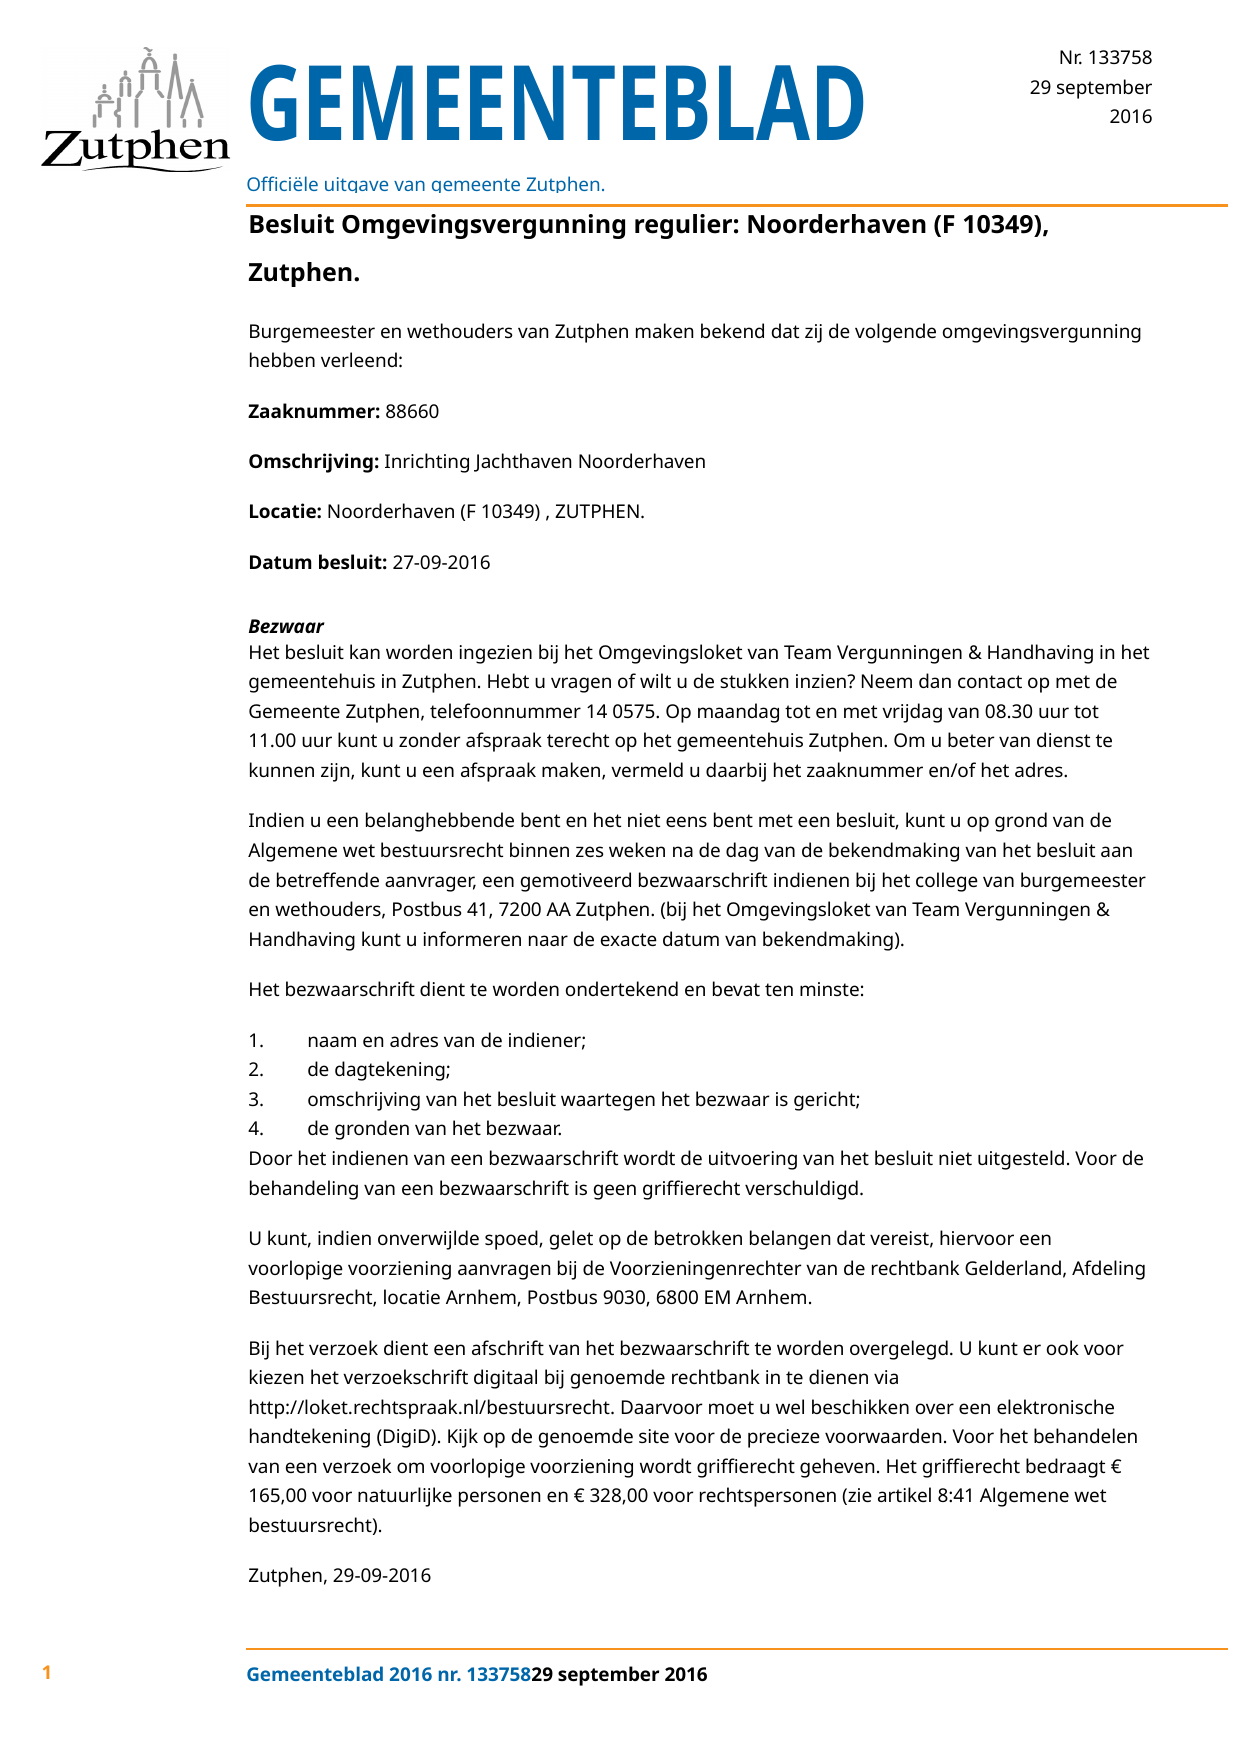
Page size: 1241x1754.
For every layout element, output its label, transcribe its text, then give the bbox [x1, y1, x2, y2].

text U kunt, indien onverwijlde spoed, gelet op de betrokken belangen dat vereist, hiervoor een voorlopige voorziening aanvragen bij de Voorzieningenrechter van de rechtbank Gelderland, Afdeling Bestuursrecht, locatie Arnhem, Postbus 9030, 6800 EM Arnhem. [248, 1225, 1152, 1310]
text Locatie: Noorderhaven (F 10349) , ZUTPHEN. [248, 499, 1152, 524]
list de gronden van het bezwaar. [248, 1116, 1152, 1141]
text Bezwaar [248, 613, 1152, 639]
text Burgemeester en wethouders van Zutphen maken bekend dat zij de volgende omgevingsvergunning hebben verleend: [248, 318, 1152, 373]
list naam en adres van de indiener; [248, 1027, 1152, 1052]
text Het bezwaarschrift dient te worden ondertekend en bevat ten minste: [248, 976, 1152, 1002]
text Besluit Omgevingsvergunning regulier: Noorderhaven (F 10349), Zutphen. [248, 207, 1152, 288]
text Door het indienen van een bezwaarschrift wordt de uitvoering van het besluit niet uitgesteld. Voor de behandeling van een bezwaarschrift is geen griffierecht verschuldigd. [248, 1145, 1152, 1200]
text Zaaknummer: 88660 [248, 398, 1152, 424]
text Datum besluit: 27-09-2016 [248, 549, 1152, 575]
text Zutphen, 29-09-2016 [248, 1563, 1152, 1588]
text Het besluit kan worden ingezien bij het Omgevingsloket van Team Vergunningen & Handhaving in het gemeentehuis in Zutphen. Hebt u vragen of wilt u de stukken inzien? Neem dan contact op met de Gemeente Zutphen, telefoonnummer 14 0575. Op maandag tot en met vrijdag van 08.30 uur tot 11.00 uur kunt u zonder afspraak terecht op het gemeentehuis Zutphen. Om u beter van dienst te kunnen zijn, kunt u een afspraak maken, vermeld u daarbij het zaaknummer en/of het adres. [248, 639, 1152, 783]
text Bij het verzoek dient een afschrift van het bezwaarschrift te worden overgelegd. U kunt er ook voor kiezen het verzoekschrift digitaal bij genoemde rechtbank in te dienen via http://loket.rechtspraak.nl/bestuursrecht. Daarvoor moet u wel beschikken over een elektronische handtekening (DigiD). Kijk op de genoemde site voor de precieze voorwaarden. Voor het behandelen van een verzoek om voorlopige voorziening wordt griffierecht geheven. Het griffierecht bedraagt € 165,00 voor natuurlijke personen en € 328,00 voor rechtspersonen (zie artikel 8:41 Algemene wet bestuursrecht). [248, 1335, 1152, 1538]
text Indien u een belanghebbende bent en het niet eens bent met een besluit, kunt u op grond van de Algemene wet bestuursrecht binnen zes weken na de dag van de bekendmaking van het besluit aan de betreffende aanvrager, een gemotiveerd bezwaarschrift indienen bij het college van burgemeester en wethouders, Postbus 41, 7200 AA Zutphen. (bij het Omgevingsloket van Team Vergunningen & Handhaving kunt u informeren naar de exacte datum van bekendmaking). [248, 808, 1152, 952]
list de dagtekening; [248, 1056, 1152, 1082]
text Omschrijving: Inrichting Jachthaven Noorderhaven [248, 448, 1152, 474]
picture [41, 47, 231, 172]
list omschrijving van het besluit waartegen het bezwaar is gericht; [248, 1086, 1152, 1112]
